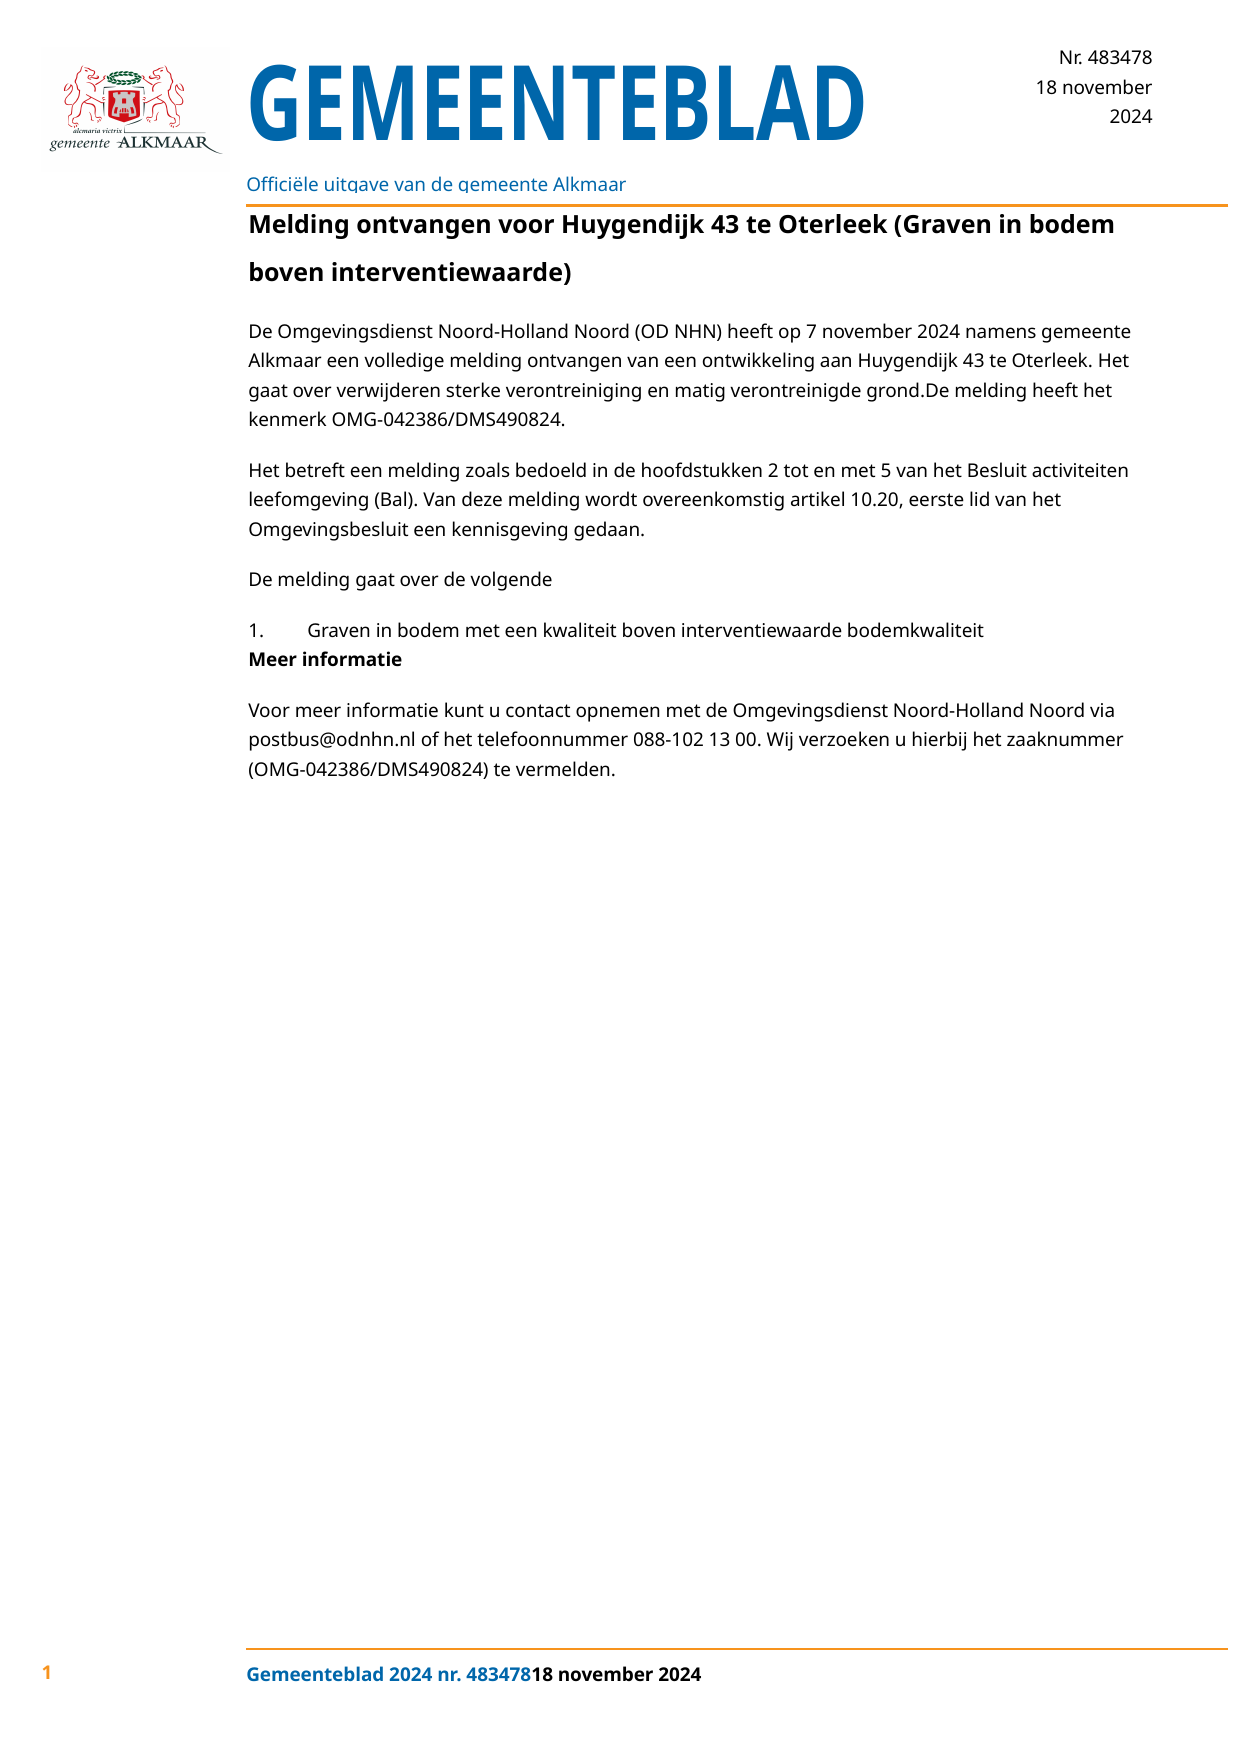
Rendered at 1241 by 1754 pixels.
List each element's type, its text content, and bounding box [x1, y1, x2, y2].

text Het betreft een melding zoals bedoeld in de hoofdstukken 2 tot en met 5 van het Besluit activiteiten leefomgeving (Bal). Van deze melding wordt overeenkomstig artikel 10.20, eerste lid van het Omgevingsbesluit een kennisgeving gedaan. [248, 457, 1152, 542]
text Meer informatie [248, 647, 1152, 672]
picture [41, 47, 231, 172]
text De Omgevingsdienst Noord-Holland Noord (OD NHN) heeft op 7 november 2024 namens gemeente Alkmaar een volledige melding ontvangen van een ontwikkeling aan Huygendijk 43 te Oterleek. Het gaat over verwijderen sterke verontreiniging en matig verontreinigde grond.De melding heeft het kenmerk OMG-042386/DMS490824. [248, 318, 1152, 432]
text Melding ontvangen voor Huygendijk 43 te Oterleek (Graven in bodem boven interventiewaarde) [248, 207, 1152, 288]
text De melding gaat over de volgende [248, 567, 1152, 592]
text Voor meer informatie kunt u contact opnemen met de Omgevingsdienst Noord-Holland Noord via postbus@odnhn.nl of het telefoonnummer 088-102 13 00. Wij verzoeken u hierbij het zaaknummer (OMG-042386/DMS490824) te vermelden. [248, 697, 1152, 782]
list Graven in bodem met een kwaliteit boven interventiewaarde bodemkwaliteit [248, 617, 1152, 643]
